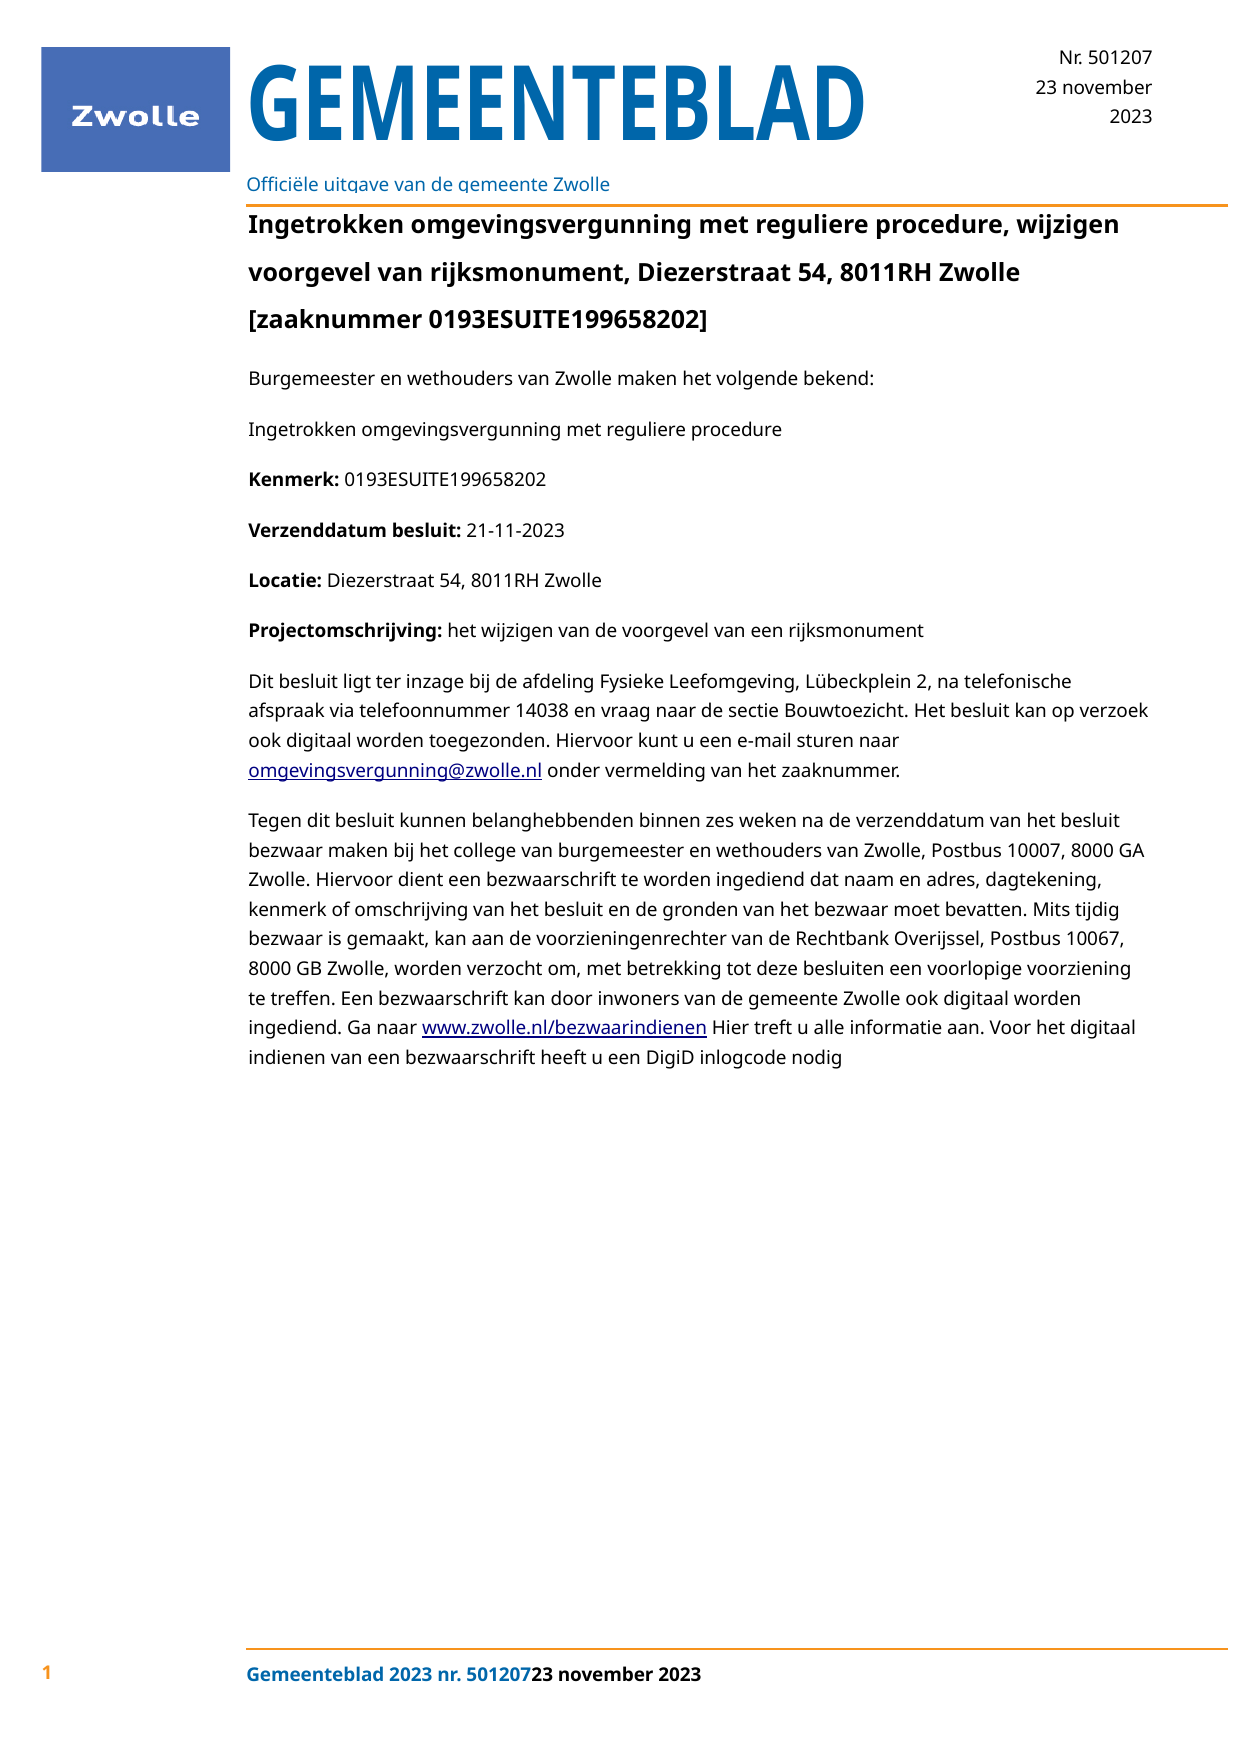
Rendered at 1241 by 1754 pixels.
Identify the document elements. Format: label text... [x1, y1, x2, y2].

text Projectomschrijving: het wijzigen van de voorgevel van een rijksmonument [248, 618, 1152, 643]
text Ingetrokken omgevingsvergunning met reguliere procedure [248, 416, 1152, 442]
text Verzenddatum besluit: 21-11-2023 [248, 517, 1152, 542]
text Burgemeester en wethouders van Zwolle maken het volgende bekend: [248, 366, 1152, 391]
text Kenmerk: 0193ESUITE199658202 [248, 466, 1152, 492]
picture [41, 47, 231, 172]
text Tegen dit besluit kunnen belanghebbenden binnen zes weken na de verzenddatum van het besluit bezwaar maken bij het college van burgemeester en wethouders van Zwolle, Postbus 10007, 8000 GA Zwolle. Hiervoor dient een bezwaarschrift te worden ingediend dat naam en adres, dagtekening, kenmerk of omschrijving van het besluit en de gronden van het bezwaar moet bevatten. Mits tijdig bezwaar is gemaakt, kan aan de voorzieningenrechter van de Rechtbank Overijssel, Postbus 10067, 8000 GB Zwolle, worden verzocht om, met betrekking tot deze besluiten een voorlopige voorziening te treffen. Een bezwaarschrift kan door inwoners van de gemeente Zwolle ook digitaal worden ingediend. Ga naar www.zwolle.nl/bezwaarindienen Hier treft u alle informatie aan. Voor het digitaal indienen van een bezwaarschrift heeft u een DigiD inlogcode nodig [248, 807, 1152, 1069]
text Locatie: Diezerstraat 54, 8011RH Zwolle [248, 567, 1152, 593]
text Ingetrokken omgevingsvergunning met reguliere procedure, wijzigen voorgevel van rijksmonument, Diezerstraat 54, 8011RH Zwolle [zaaknummer 0193ESUITE199658202] [248, 207, 1152, 336]
text Dit besluit ligt ter inzage bij de afdeling Fysieke Leefomgeving, Lübeckplein 2, na telefonische afspraak via telefoonnummer 14038 en vraag naar de sectie Bouwtoezicht. Het besluit kan op verzoek ook digitaal worden toegezonden. Hiervoor kunt u een e-mail sturen naar omgevingsvergunning@zwolle.nl onder vermelding van het zaaknummer. [248, 668, 1152, 782]
